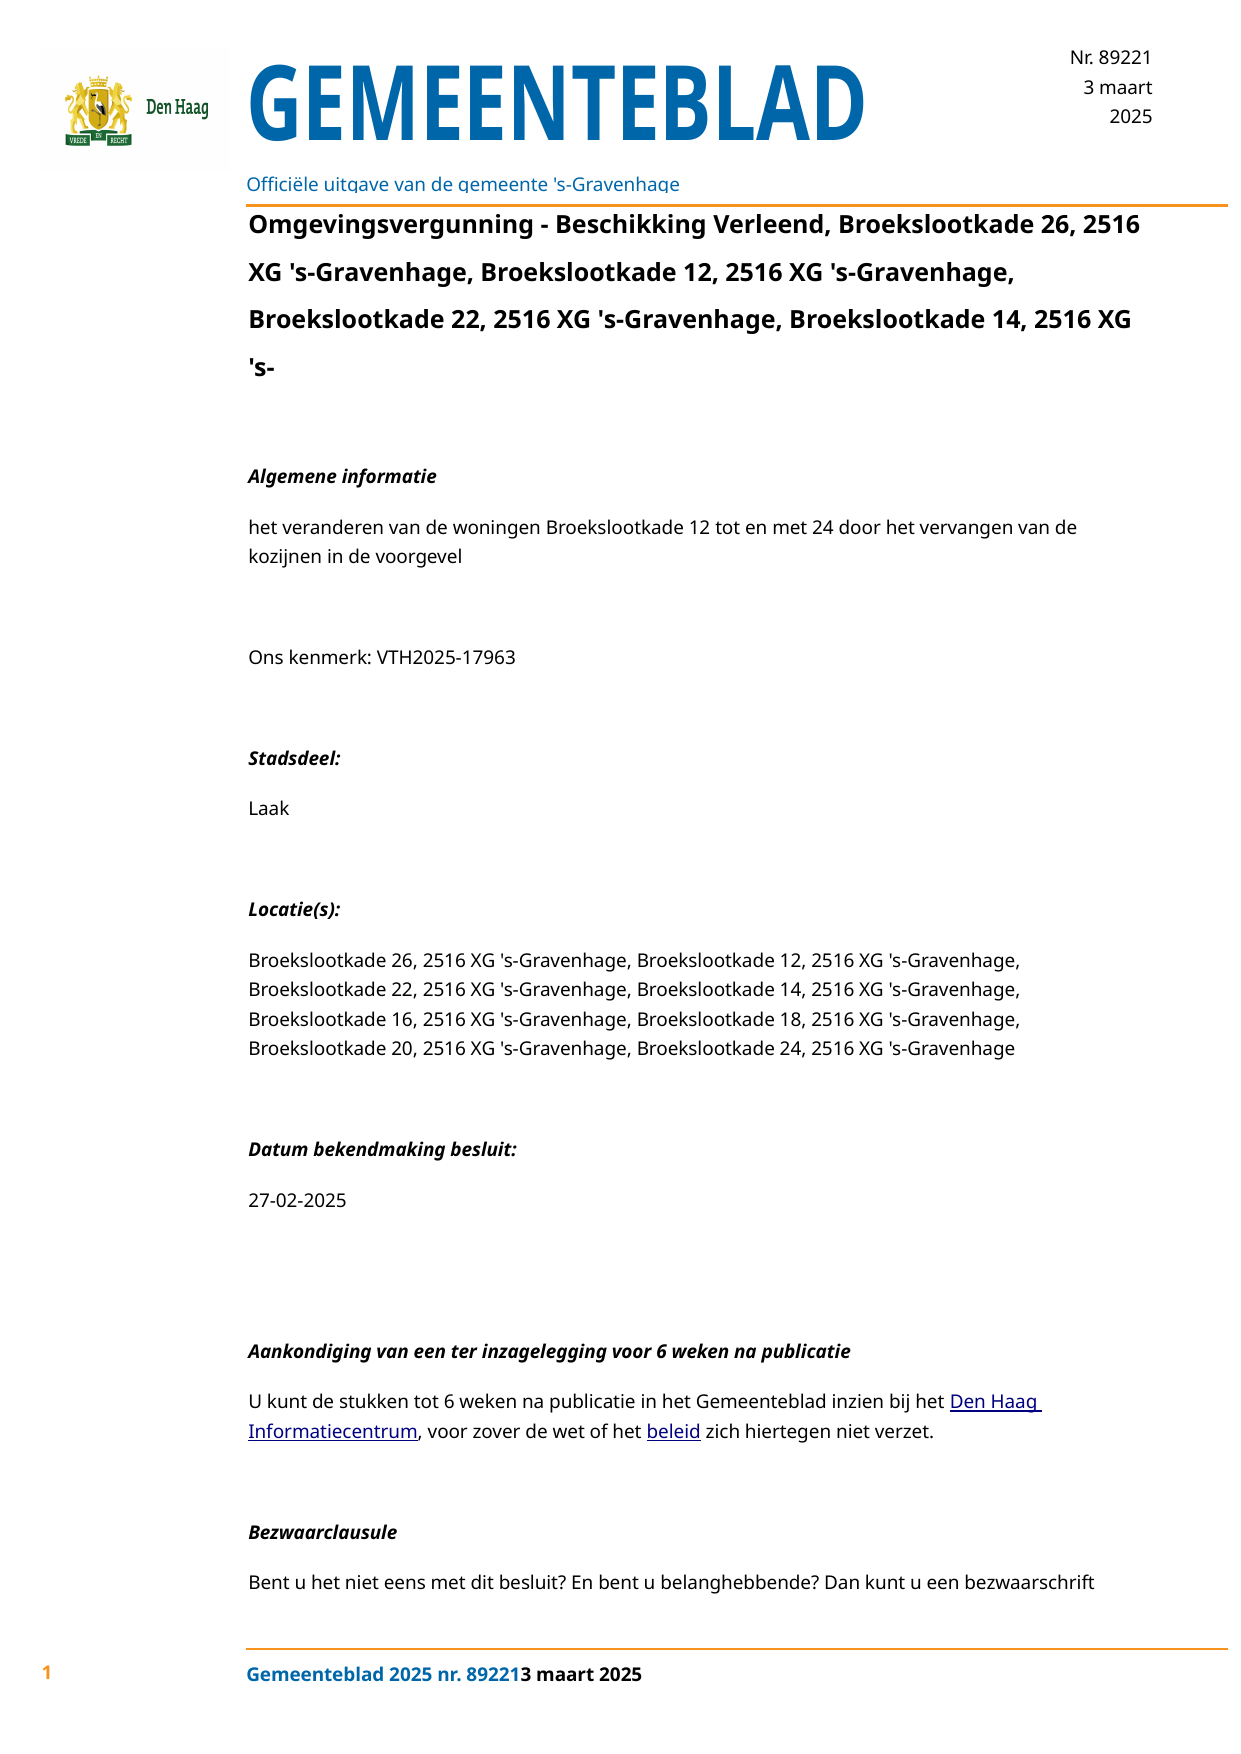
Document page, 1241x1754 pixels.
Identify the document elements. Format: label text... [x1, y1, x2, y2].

text het veranderen van de woningen Broekslootkade 12 tot en met 24 door het vervangen van de kozijnen in de voorgevel [248, 514, 1152, 569]
text Locatie(s): [248, 896, 1152, 922]
text Algemene informatie [248, 463, 1152, 489]
text U kunt de stukken tot 6 weken na publicatie in het Gemeenteblad inzien bij het Den Haag Informatiecentrum, voor zover de wet of het beleid zich hiertegen niet verzet. [248, 1388, 1152, 1444]
text Datum bekendmaking besluit: [248, 1136, 1152, 1162]
text Aankondiging van een ter inzagelegging voor 6 weken na publicatie [248, 1338, 1152, 1364]
text Broekslootkade 26, 2516 XG 's-Gravenhage, Broekslootkade 12, 2516 XG 's-Gravenhage, Broekslootkade 22, 2516 XG 's-Gravenhage, Broekslootkade 14, 2516 XG 's-Gravenhage, Broekslootkade 16, 2516 XG 's-Gravenhage, Broekslootkade 18, 2516 XG 's-Gravenhage, Broekslootkade 20, 2516 XG 's-Gravenhage, Broekslootkade 24, 2516 XG 's-Gravenhage [248, 947, 1152, 1061]
picture [41, 47, 231, 172]
text Ons kenmerk: VTH2025-17963 [248, 644, 1152, 670]
text Bent u het niet eens met dit besluit? En bent u belanghebbende? Dan kunt u een bezwaarschrift [248, 1569, 1152, 1595]
text 27-02-2025 [248, 1187, 1152, 1213]
text Laak [248, 796, 1152, 821]
text Omgevingsvergunning - Beschikking Verleend, Broekslootkade 26, 2516 XG 's-Gravenhage, Broekslootkade 12, 2516 XG 's-Gravenhage, Broekslootkade 22, 2516 XG 's-Gravenhage, Broekslootkade 14, 2516 XG 's- [248, 207, 1152, 384]
text Bezwaarclausule [248, 1519, 1152, 1545]
text Stadsdeel: [248, 745, 1152, 771]
